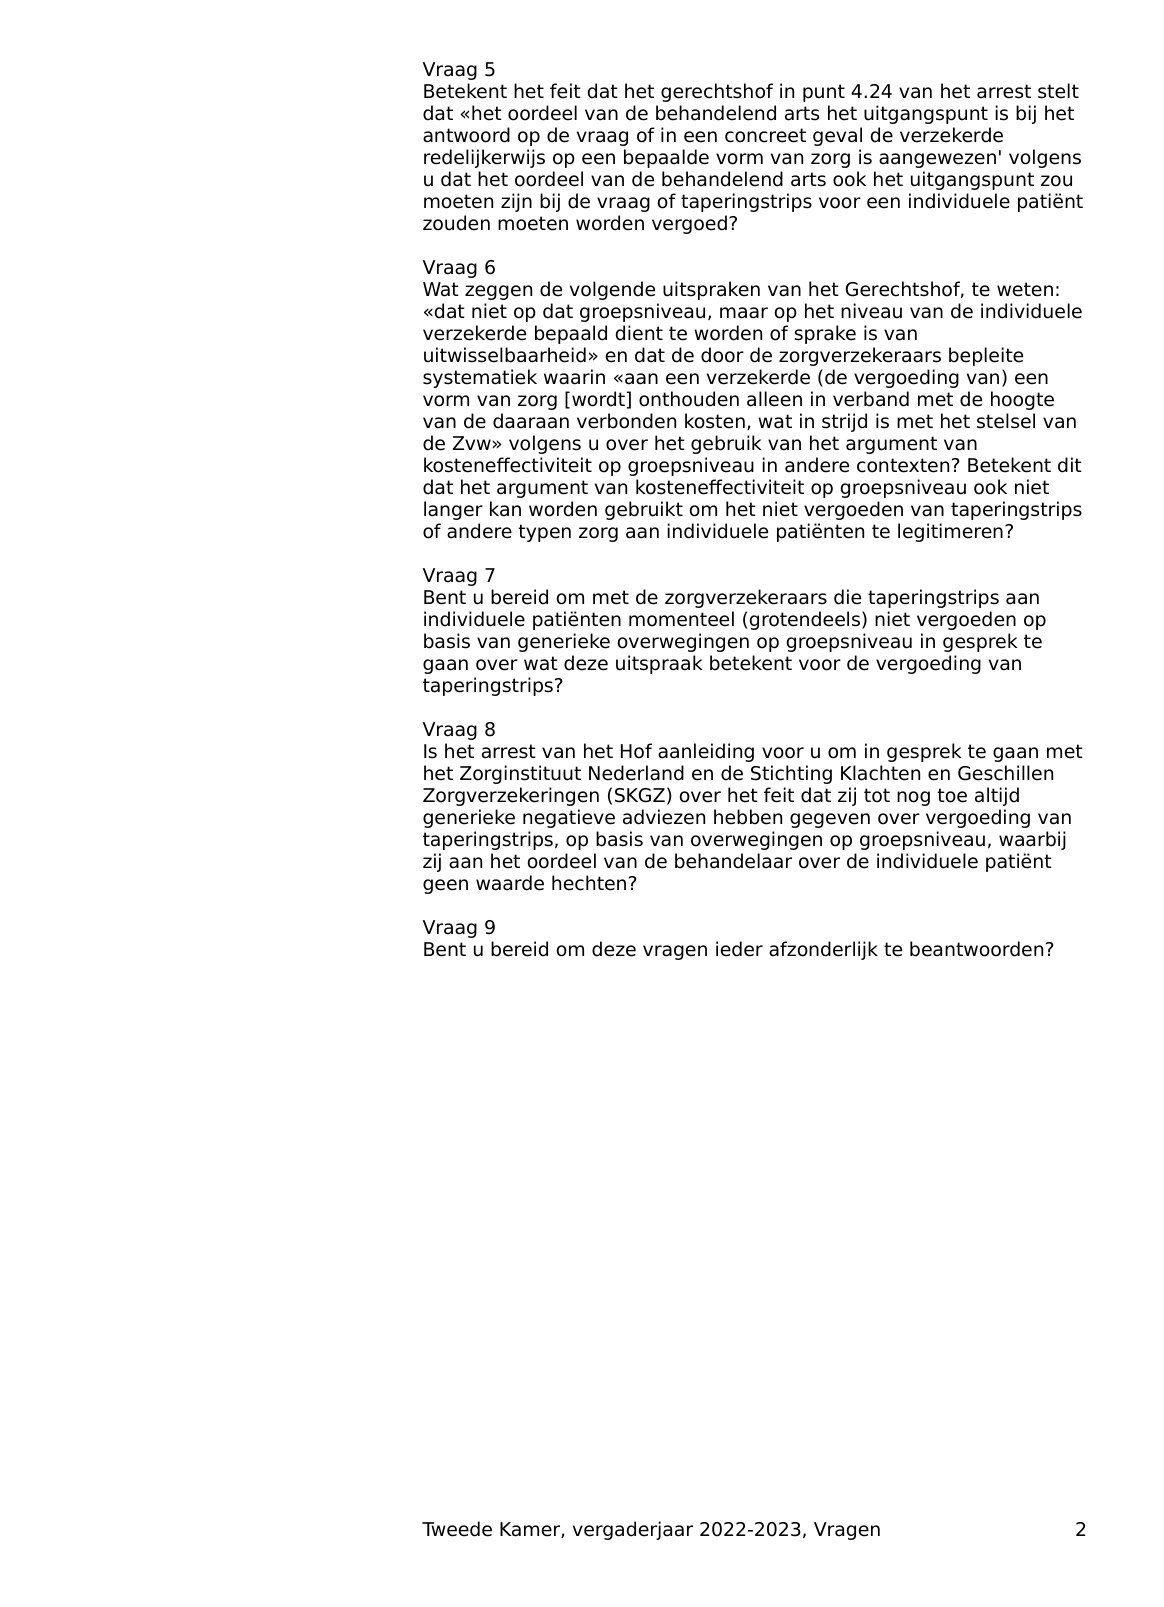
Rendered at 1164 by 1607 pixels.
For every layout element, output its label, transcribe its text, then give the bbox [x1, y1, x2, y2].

text Vraag 6 [422, 257, 1087, 279]
text Betekent het feit dat het gerechtshof in punt 4.24 van het arrest stelt dat «het oordeel van de behandelend arts het uitgangspunt is bij het antwoord op de vraag of in een concreet geval de verzekerde redelijkerwijs op een bepaalde vorm van zorg is aangewezen' volgens u dat het oordeel van de behandelend arts ook het uitgangspunt zou moeten zijn bij de vraag of taperingstrips voor een individuele patiënt zouden moeten worden vergoed? [422, 81, 1087, 235]
text Is het arrest van het Hof aanleiding voor u om in gesprek te gaan met het Zorginstituut Nederland en de Stichting Klachten en Geschillen Zorgverzekeringen (SKGZ) over het feit dat zij tot nog toe altijd generieke negatieve adviezen hebben gegeven over vergoeding van taperingstrips, op basis van overwegingen op groepsniveau, waarbij zij aan het oordeel van de behandelaar over de individuele patiënt geen waarde hechten? [422, 741, 1087, 895]
text Bent u bereid om deze vragen ieder afzonderlijk te beantwoorden? [422, 939, 1087, 961]
text Bent u bereid om met de zorgverzekeraars die taperingstrips aan individuele patiënten momenteel (grotendeels) niet vergoeden op basis van generieke overwegingen op groepsniveau in gesprek te gaan over wat deze uitspraak betekent voor de vergoeding van taperingstrips? [422, 587, 1087, 697]
text Vraag 5 [422, 59, 1087, 81]
text Wat zeggen de volgende uitspraken van het Gerechtshof, te weten: «dat niet op dat groepsniveau, maar op het niveau van de individuele verzekerde bepaald dient te worden of sprake is van uitwisselbaarheid» en dat de door de zorgverzekeraars bepleite systematiek waarin «aan een verzekerde (de vergoeding van) een vorm van zorg [wordt] onthouden alleen in verband met de hoogte van de daaraan verbonden kosten, wat in strijd is met het stelsel van de Zvw» volgens u over het gebruik van het argument van kosteneffectiviteit op groepsniveau in andere contexten? Betekent dit dat het argument van kosteneffectiviteit op groepsniveau ook niet langer kan worden gebruikt om het niet vergoeden van taperingstrips of andere typen zorg aan individuele patiënten te legitimeren? [422, 279, 1087, 543]
text Vraag 7 [422, 565, 1087, 587]
text Vraag 9 [422, 917, 1087, 939]
text Vraag 8 [422, 719, 1087, 741]
